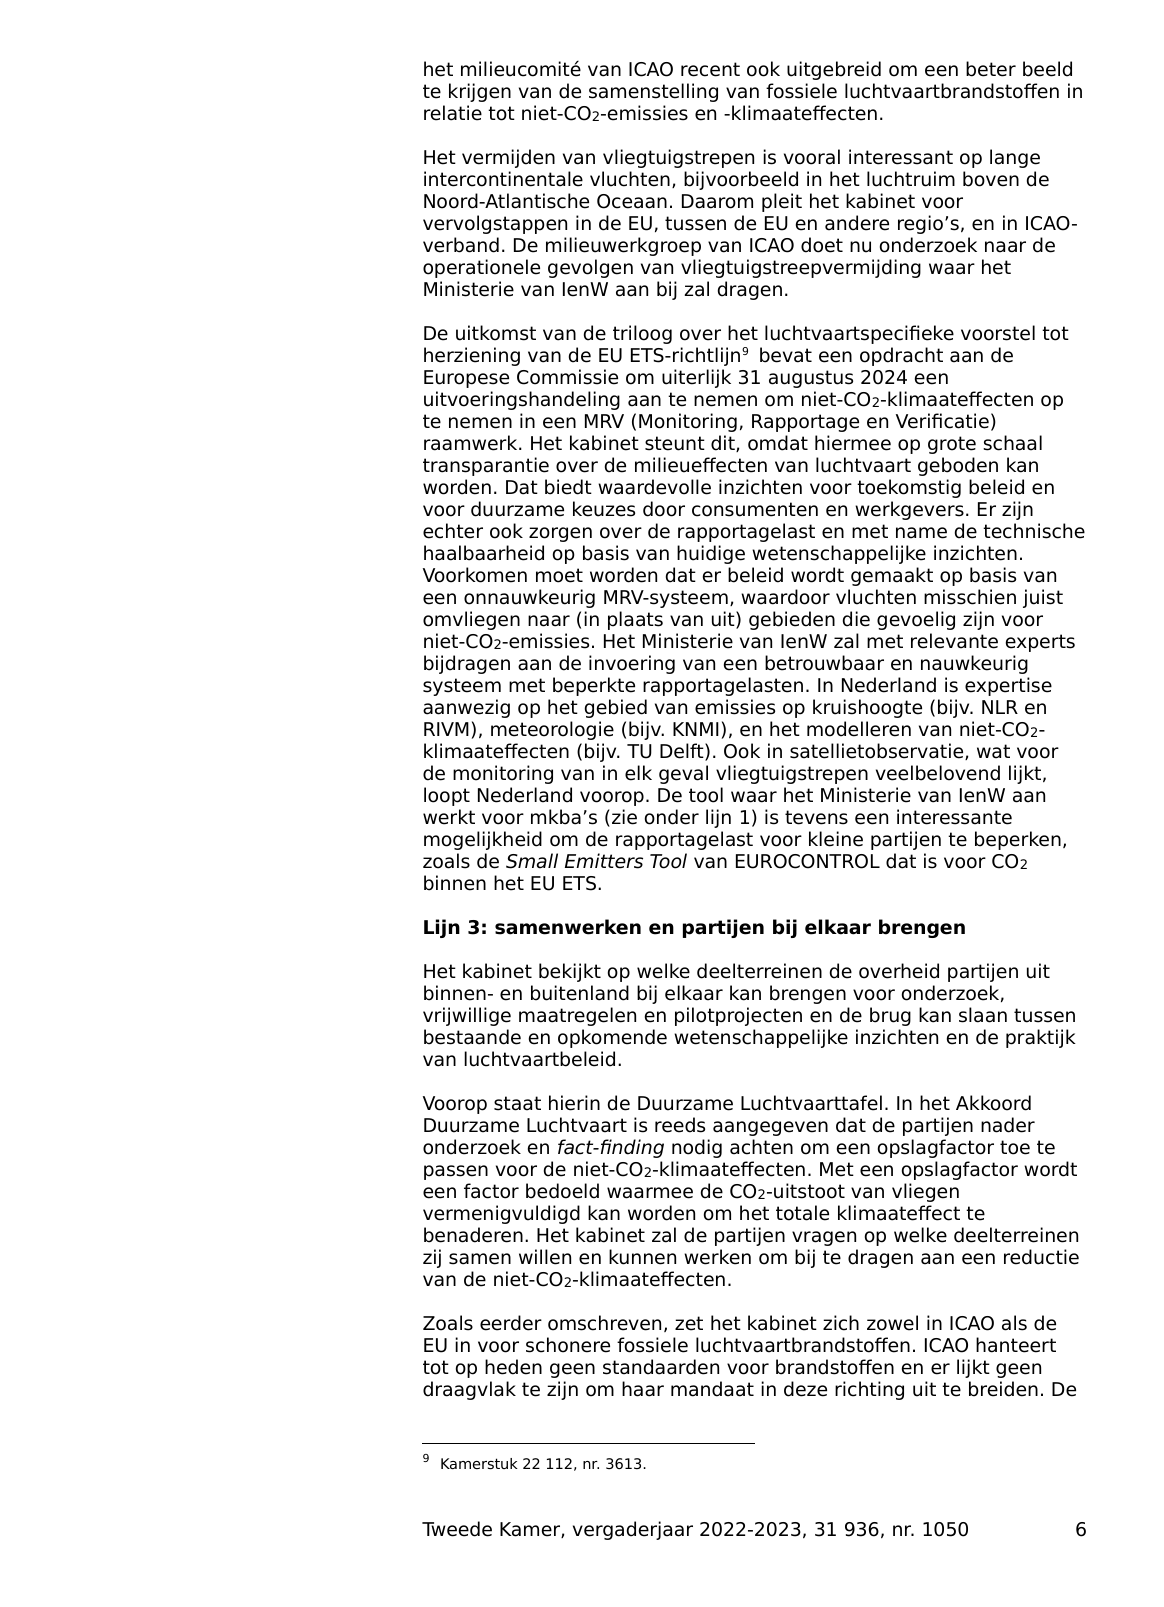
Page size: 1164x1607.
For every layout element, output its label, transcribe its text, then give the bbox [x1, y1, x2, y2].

text Het vermijden van vliegtuigstrepen is vooral interessant op lange intercontinentale vluchten, bijvoorbeeld in het luchtruim boven de Noord-Atlantische Oceaan. Daarom pleit het kabinet voor vervolgstappen in de EU, tussen de EU en andere regio’s, en in ICAO-verband. De milieuwerkgroep van ICAO doet nu onderzoek naar de operationele gevolgen van vliegtuigstreepvermijding waar het Ministerie van IenW aan bij zal dragen. [422, 147, 1087, 301]
text Kamerstuk 22 112, nr. 3613. [422, 1452, 1087, 1474]
text Zoals eerder omschreven, zet het kabinet zich zowel in ICAO als de EU in voor schonere fossiele luchtvaartbrandstoffen. ICAO hanteert tot op heden geen standaarden voor brandstoffen en er lijkt geen draagvlak te zijn om haar mandaat in deze richting uit te breiden. De [422, 1313, 1087, 1401]
text het milieucomité van ICAO recent ook uitgebreid om een beter beeld te krijgen van de samenstelling van fossiele luchtvaartbrandstoffen in relatie tot niet-CO2-emissies en -klimaateffecten. [422, 59, 1087, 125]
text Het kabinet bekijkt op welke deelterreinen de overheid partijen uit binnen- en buitenland bij elkaar kan brengen voor onderzoek, vrijwillige maatregelen en pilotprojecten en de brug kan slaan tussen bestaande en opkomende wetenschappelijke inzichten en de praktijk van luchtvaartbeleid. [422, 961, 1087, 1071]
text Voorop staat hierin de Duurzame Luchtvaarttafel. In het Akkoord Duurzame Luchtvaart is reeds aangegeven dat de partijen nader onderzoek en fact-finding nodig achten om een opslagfactor toe te passen voor de niet-CO2-klimaateffecten. Met een opslagfactor wordt een factor bedoeld waarmee de CO2-uitstoot van vliegen vermenigvuldigd kan worden om het totale klimaateffect te benaderen. Het kabinet zal de partijen vragen op welke deelterreinen zij samen willen en kunnen werken om bij te dragen aan een reductie van de niet-CO2-klimaateffecten. [422, 1093, 1087, 1291]
subtitle Lijn 3: samenwerken en partijen bij elkaar brengen [422, 917, 1087, 939]
text De uitkomst van de triloog over het luchtvaartspecifieke voorstel tot herziening van de EU ETS-richtlijn bevat een opdracht aan de Europese Commissie om uiterlijk 31 augustus 2024 een uitvoeringshandeling aan te nemen om niet-CO2-klimaateffecten op te nemen in een MRV (Monitoring, Rapportage en Verificatie) raamwerk. Het kabinet steunt dit, omdat hiermee op grote schaal transparantie over de milieueffecten van luchtvaart geboden kan worden. Dat biedt waardevolle inzichten voor toekomstig beleid en voor duurzame keuzes door consumenten en werkgevers. Er zijn echter ook zorgen over de rapportagelast en met name de technische haalbaarheid op basis van huidige wetenschappelijke inzichten. Voorkomen moet worden dat er beleid wordt gemaakt op basis van een onnauwkeurig MRV-systeem, waardoor vluchten misschien juist omvliegen naar (in plaats van uit) gebieden die gevoelig zijn voor niet-CO2-emissies. Het Ministerie van IenW zal met relevante experts bijdragen aan de invoering van een betrouwbaar en nauwkeurig systeem met beperkte rapportagelasten. In Nederland is expertise aanwezig op het gebied van emissies op kruishoogte (bijv. NLR en RIVM), meteorologie (bijv. KNMI), en het modelleren van niet-CO2-klimaateffecten (bijv. TU Delft). Ook in satellietobservatie, wat voor de monitoring van in elk geval vliegtuigstrepen veelbelovend lijkt, loopt Nederland voorop. De tool waar het Ministerie van IenW aan werkt voor mkba’s (zie onder lijn 1) is tevens een interessante mogelijkheid om de rapportagelast voor kleine partijen te beperken, zoals de Small Emitters Tool van EUROCONTROL dat is voor CO2 binnen het EU ETS. [422, 323, 1087, 895]
